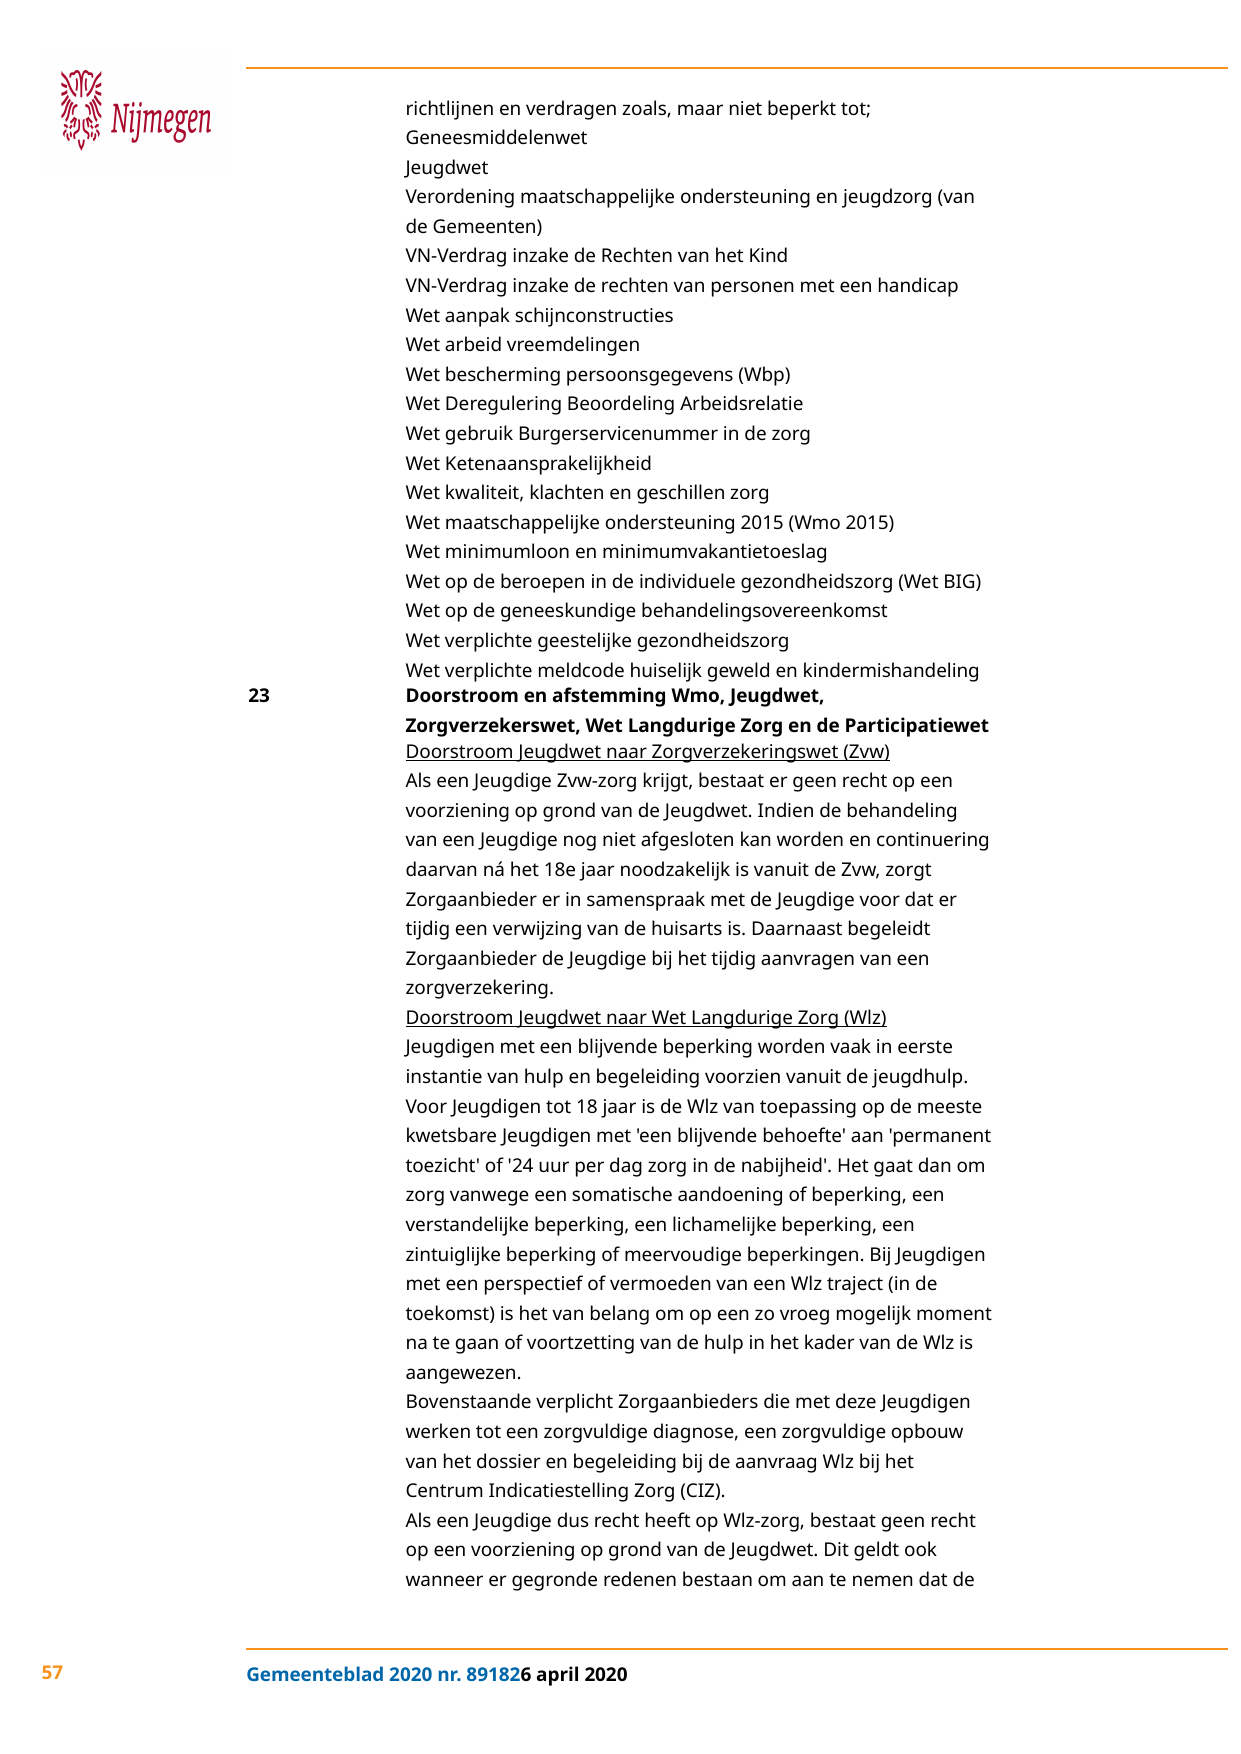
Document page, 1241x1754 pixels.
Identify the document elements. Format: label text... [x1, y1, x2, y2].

picture [41, 47, 231, 172]
table_cell Doorstroom Jeugdwet naar Zorgverzekeringswet (Zvw) Als een Jeugdige Zvw-zorg krijgt, bestaat er geen recht op een voorziening op grond van de Jeugdwet. Indien de behandeling van een Jeugdige nog niet afgesloten kan worden en continuering daarvan ná het 18e jaar noodzakelijk is vanuit de Zvw, zorgt Zorgaanbieder er in samenspraak met de Jeugdige voor dat er tijdig een verwijzing van de huisarts is. Daarnaast begeleidt Zorgaanbieder de Jeugdige bij het tijdig aanvragen van een zorgverzekering. Doorstroom Jeugdwet naar Wet Langdurige Zorg (Wlz) Jeugdigen met een blijvende beperking worden vaak in eerste instantie van hulp en begeleiding voorzien vanuit de jeugdhulp. Voor Jeugdigen tot 18 jaar is de Wlz van toepassing op de meeste kwetsbare Jeugdigen met 'een blijvende behoefte' aan 'permanent toezicht' of '24 uur per dag zorg in de nabijheid'. Het gaat dan om zorg vanwege een somatische aandoening of beperking, een verstandelijke beperking, een lichamelijke beperking, een zintuiglijke beperking of meervoudige beperkingen. Bij Jeugdigen met een perspectief of vermoeden van een Wlz traject (in de toekomst) is het van belang om op een zo vroeg mogelijk moment na te gaan of voortzetting van de hulp in het kader van de Wlz is aangewezen. Bovenstaande verplicht Zorgaanbieders die met deze Jeugdigen werken tot een zorgvuldige diagnose, een zorgvuldige opbouw van het dossier en begeleiding bij de aanvraag Wlz bij het Centrum Indicatiestelling Zorg (CIZ). Als een Jeugdige dus recht heeft op Wlz-zorg, bestaat geen recht op een voorziening op grond van de Jeugdwet. Dit geldt ook wanneer er gegronde redenen bestaan om aan te nemen dat de [405, 738, 994, 1592]
table_cell Doorstroom en afstemming Wmo, Jeugdwet, Zorgverzekerswet, Wet Langdurige Zorg en de Participatiewet [405, 683, 994, 738]
table_cell richtlijnen en verdragen zoals, maar niet beperkt tot; Geneesmiddelenwet Jeugdwet Verordening maatschappelijke ondersteuning en jeugdzorg (van de Gemeenten) VN-Verdrag inzake de Rechten van het Kind VN-Verdrag inzake de rechten van personen met een handicap Wet aanpak schijnconstructies Wet arbeid vreemdelingen Wet bescherming persoonsgegevens (Wbp) Wet Deregulering Beoordeling Arbeidsrelatie Wet gebruik Burgerservicenummer in de zorg Wet Ketenaansprakelijkheid Wet kwaliteit, klachten en geschillen zorg Wet maatschappelijke ondersteuning 2015 (Wmo 2015) Wet minimumloon en minimumvakantietoeslag Wet op de beroepen in de individuele gezondheidszorg (Wet BIG) Wet op de geneeskundige behandelingsovereenkomst Wet verplichte geestelijke gezondheidszorg Wet verplichte meldcode huiselijk geweld en kindermishandeling [405, 95, 994, 683]
table_cell 23 [248, 683, 405, 738]
table_cell [248, 738, 405, 1592]
table_cell [248, 95, 405, 683]
